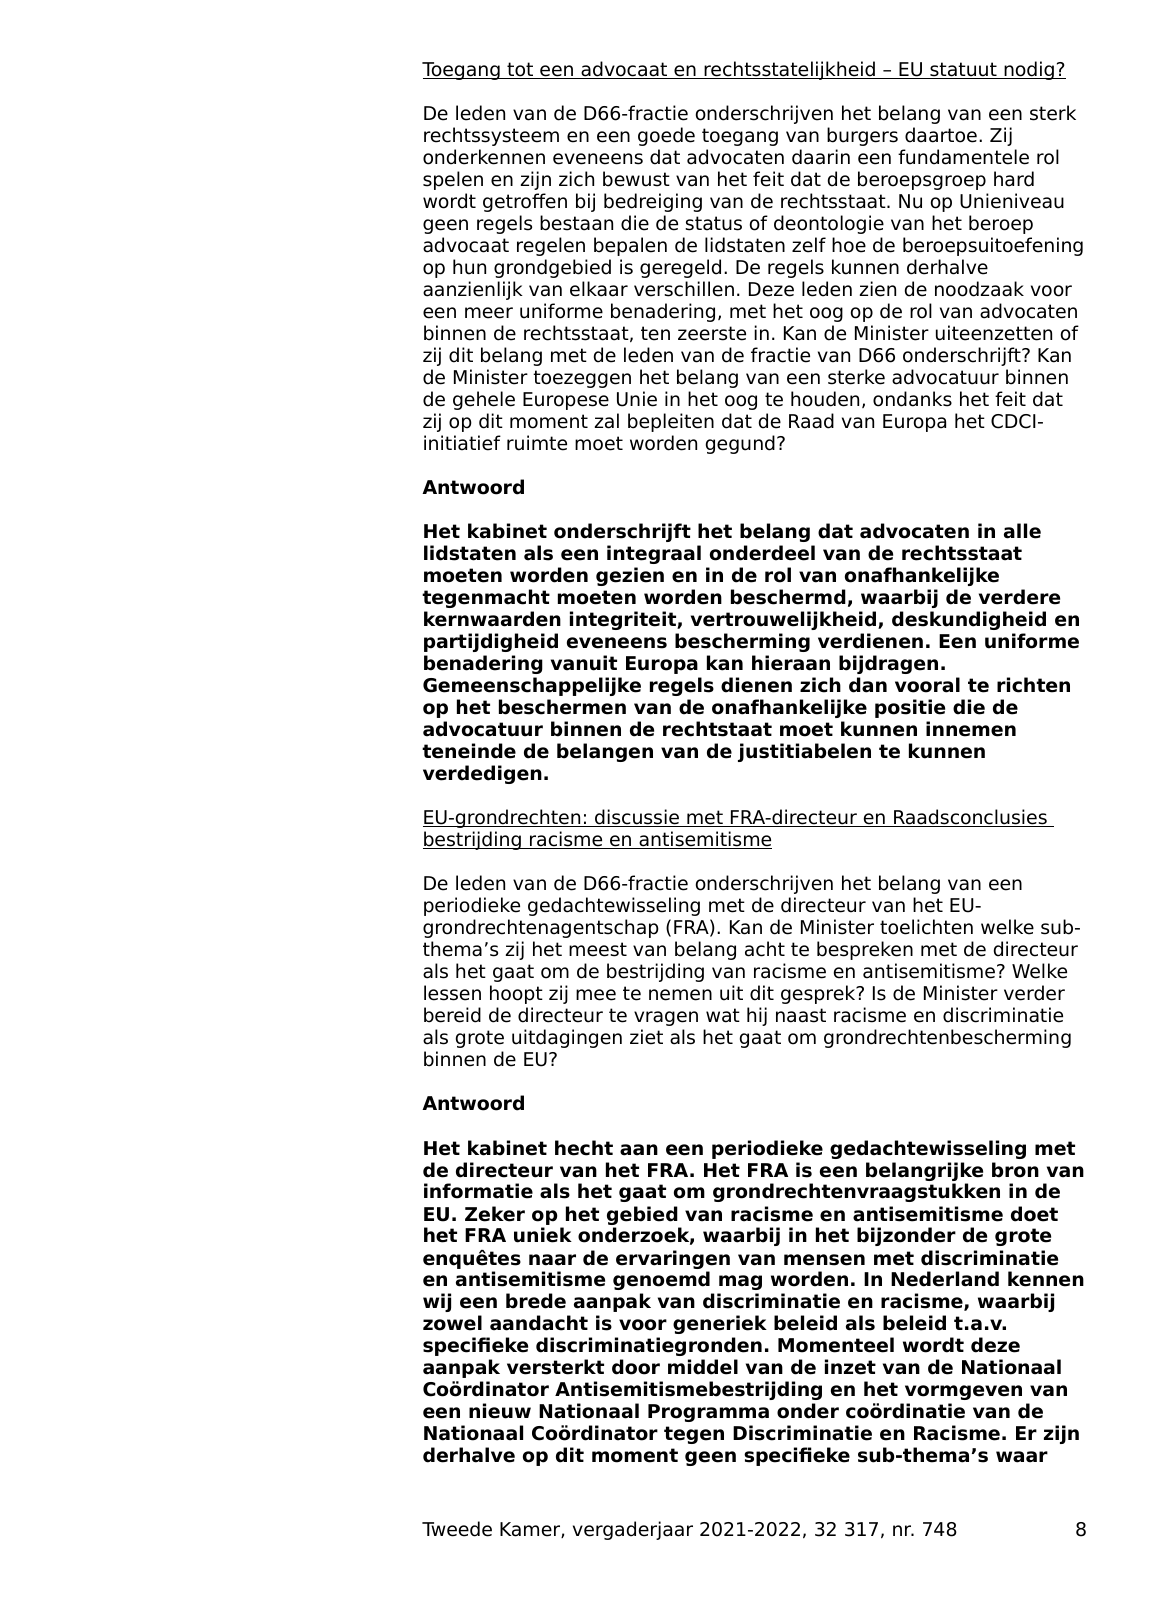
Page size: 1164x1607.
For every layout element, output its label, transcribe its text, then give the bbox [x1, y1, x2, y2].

text Het kabinet onderschrijft het belang dat advocaten in alle lidstaten als een integraal onderdeel van de rechtsstaat moeten worden gezien en in de rol van onafhankelijke tegenmacht moeten worden beschermd, waarbij de verdere kernwaarden integriteit, vertrouwelijkheid, deskundigheid en partijdigheid eveneens bescherming verdienen. Een uniforme benadering vanuit Europa kan hieraan bijdragen. Gemeenschappelijke regels dienen zich dan vooral te richten op het beschermen van de onafhankelijke positie die de advocatuur binnen de rechtstaat moet kunnen innemen teneinde de belangen van de justitiabelen te kunnen verdedigen. [422, 521, 1087, 785]
text De leden van de D66-fractie onderschrijven het belang van een sterk rechtssysteem en een goede toegang van burgers daartoe. Zij onderkennen eveneens dat advocaten daarin een fundamentele rol spelen en zijn zich bewust van het feit dat de beroepsgroep hard wordt getroffen bij bedreiging van de rechtsstaat. Nu op Unieniveau geen regels bestaan die de status of deontologie van het beroep advocaat regelen bepalen de lidstaten zelf hoe de beroepsuitoefening op hun grondgebied is geregeld. De regels kunnen derhalve aanzienlijk van elkaar verschillen. Deze leden zien de noodzaak voor een meer uniforme benadering, met het oog op de rol van advocaten binnen de rechtsstaat, ten zeerste in. Kan de Minister uiteenzetten of zij dit belang met de leden van de fractie van D66 onderschrijft? Kan de Minister toezeggen het belang van een sterke advocatuur binnen de gehele Europese Unie in het oog te houden, ondanks het feit dat zij op dit moment zal bepleiten dat de Raad van Europa het CDCI-initiatief ruimte moet worden gegund? [422, 103, 1087, 455]
subtitle Toegang tot een advocaat en rechtsstatelijkheid – EU statuut nodig? [422, 59, 1087, 81]
text Het kabinet hecht aan een periodieke gedachtewisseling met de directeur van het FRA. Het FRA is een belangrijke bron van informatie als het gaat om grondrechtenvraagstukken in de EU. Zeker op het gebied van racisme en antisemitisme doet het FRA uniek onderzoek, waarbij in het bijzonder de grote enquêtes naar de ervaringen van mensen met discriminatie en antisemitisme genoemd mag worden. In Nederland kennen wij een brede aanpak van discriminatie en racisme, waarbij zowel aandacht is voor generiek beleid als beleid t.a.v. specifieke discriminatiegronden. Momenteel wordt deze aanpak versterkt door middel van de inzet van de Nationaal Coördinator Antisemitismebestrijding en het vormgeven van een nieuw Nationaal Programma onder coördinatie van de Nationaal Coördinator tegen Discriminatie en Racisme. Er zijn derhalve op dit moment geen specifieke sub-thema’s waar [422, 1137, 1087, 1467]
text De leden van de D66-fractie onderschrijven het belang van een periodieke gedachtewisseling met de directeur van het EU-grondrechtenagentschap (FRA). Kan de Minister toelichten welke sub-thema’s zij het meest van belang acht te bespreken met de directeur als het gaat om de bestrijding van racisme en antisemitisme? Welke lessen hoopt zij mee te nemen uit dit gesprek? Is de Minister verder bereid de directeur te vragen wat hij naast racisme en discriminatie als grote uitdagingen ziet als het gaat om grondrechtenbescherming binnen de EU? [422, 873, 1087, 1071]
subtitle Antwoord [422, 1093, 1087, 1115]
subtitle EU-grondrechten: discussie met FRA-directeur en Raadsconclusies bestrijding racisme en antisemitisme [422, 807, 1087, 851]
subtitle Antwoord [422, 477, 1087, 499]
